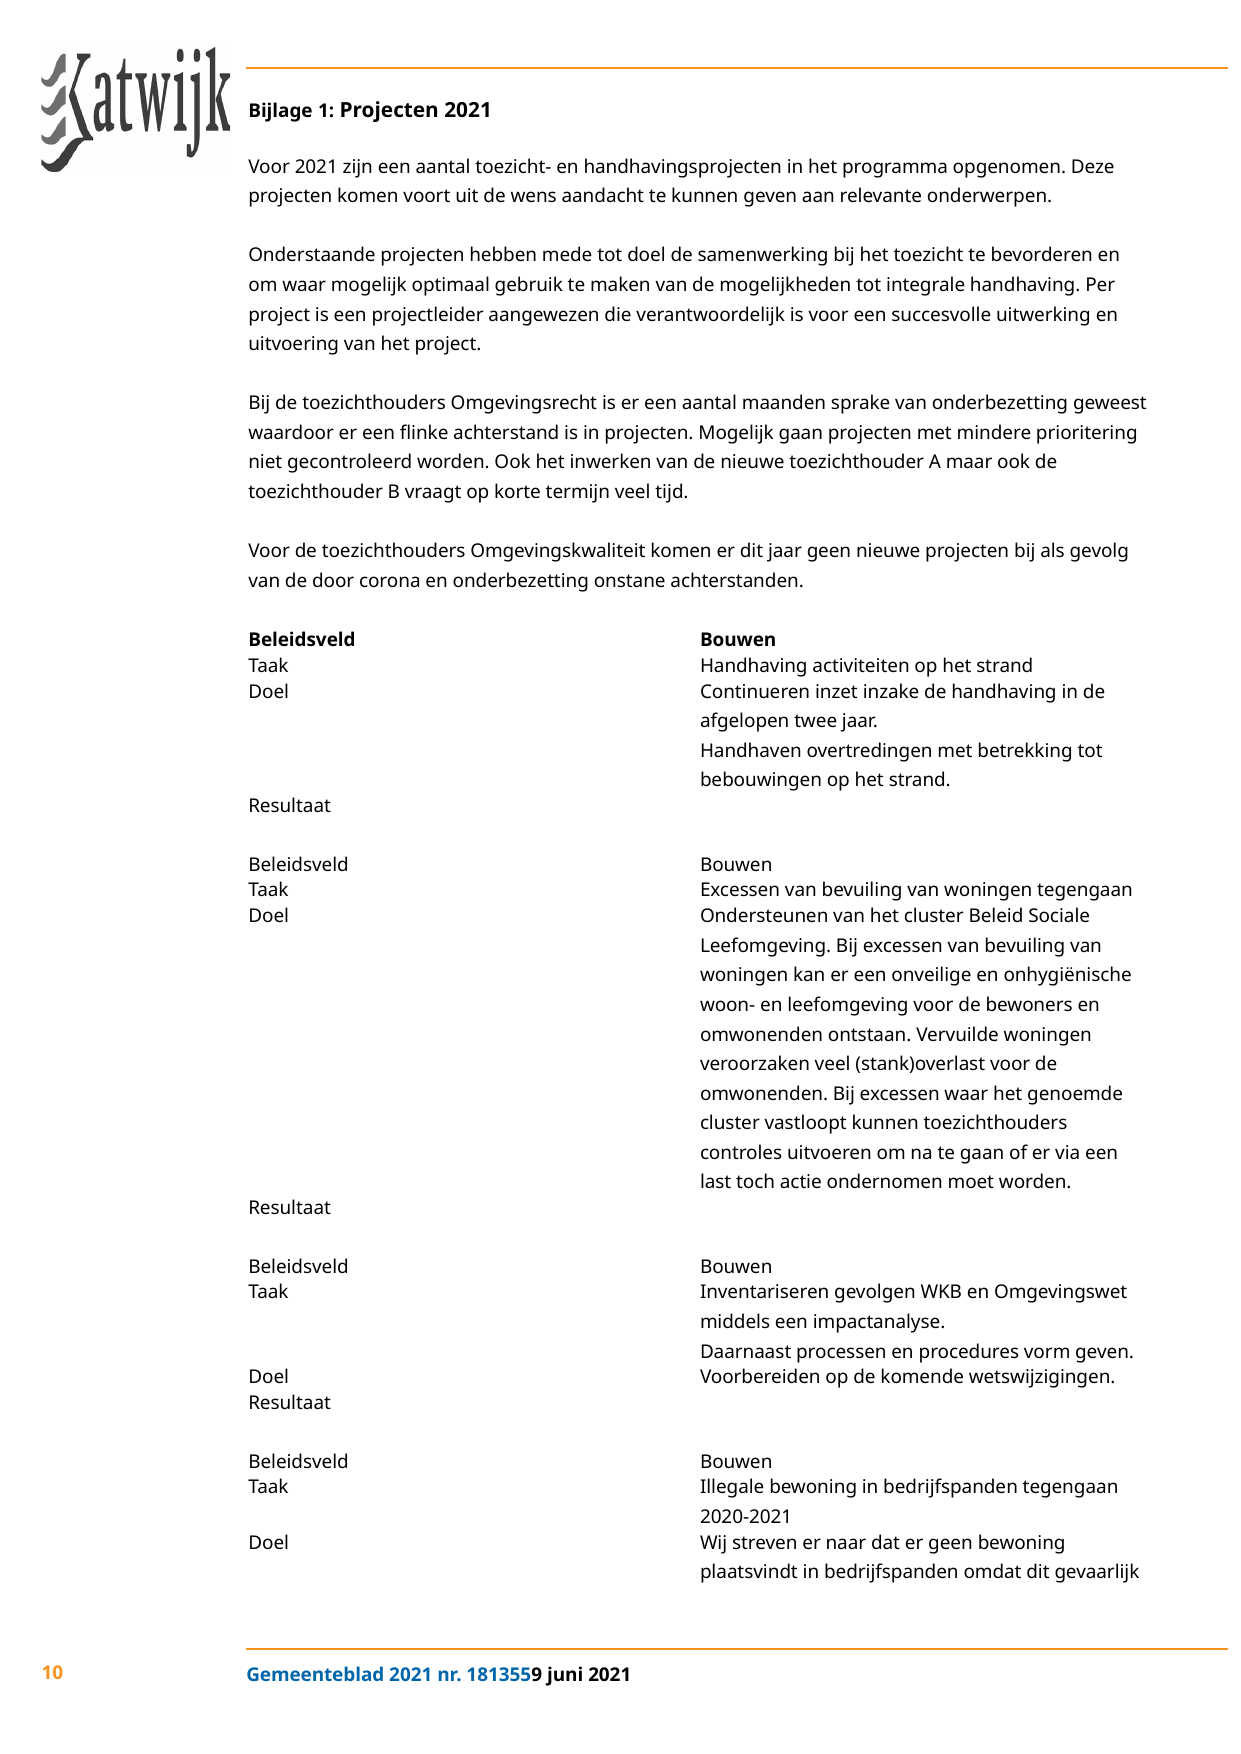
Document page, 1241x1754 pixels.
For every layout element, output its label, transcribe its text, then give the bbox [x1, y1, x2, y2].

table_cell Ondersteunen van het cluster Beleid Sociale Leefomgeving. Bij excessen van bevuiling van woningen kan er een onveilige en onhygiënische woon- en leefomgeving voor de bewoners en omwonenden ontstaan. Vervuilde woningen veroorzaken veel (stank)overlast voor de omwonenden. Bij excessen waar het genoemde cluster vastloopt kunnen toezichthouders controles uitvoeren om na te gaan of er via een last toch actie ondernomen moet worden. [700, 903, 1152, 1194]
table_cell Taak [248, 652, 700, 678]
table_cell Resultaat [248, 1194, 700, 1220]
table_cell Doel [248, 1364, 700, 1389]
text Bij de toezichthouders Omgevingsrecht is er een aantal maanden sprake van onderbezetting geweest waardoor er een flinke achterstand is in projecten. Mogelijk gaan projecten met mindere prioritering niet gecontroleerd worden. Ook het inwerken van de nieuwe toezichthouder A maar ook de toezichthouder B vraagt op korte termijn veel tijd. [248, 389, 1152, 504]
table_cell Voorbereiden op de komende wetswijzigingen. [700, 1364, 1152, 1389]
table_cell Resultaat [248, 1389, 700, 1415]
table_header Beleidsveld [248, 851, 700, 877]
text Voor de toezichthouders Omgevingskwaliteit komen er dit jaar geen nieuwe projecten bij als gevolg van de door corona en onderbezetting onstane achterstanden. [248, 537, 1152, 593]
table_header Beleidsveld [248, 1253, 700, 1279]
table_header Bouwen [700, 626, 1152, 652]
table_header Bouwen [700, 1448, 1152, 1474]
table_cell Handhaving activiteiten op het strand [700, 652, 1152, 678]
table_cell Doel [248, 903, 700, 1194]
picture [41, 47, 231, 172]
table_header Beleidsveld [248, 626, 700, 652]
table_cell [700, 1389, 1152, 1415]
table_cell Doel [248, 1529, 700, 1584]
table_cell Doel [248, 678, 700, 792]
table_cell [700, 1194, 1152, 1220]
text Voor 2021 zijn een aantal toezicht- en handhavingsprojecten in het programma opgenomen. Deze projecten komen voort uit de wens aandacht te kunnen geven aan relevante onderwerpen. [248, 153, 1152, 208]
table_cell Illegale bewoning in bedrijfspanden tegengaan 2020-2021 [700, 1474, 1152, 1529]
table_cell [700, 792, 1152, 818]
text Bijlage 1: Projecten 2021 [248, 95, 1152, 123]
table_cell Taak [248, 1279, 700, 1364]
text Onderstaande projecten hebben mede tot doel de samenwerking bij het toezicht te bevorderen en om waar mogelijk optimaal gebruik te maken van de mogelijkheden tot integrale handhaving. Per project is een projectleider aangewezen die verantwoordelijk is voor een succesvolle uitwerking en uitvoering van het project. [248, 242, 1152, 356]
table_cell Taak [248, 877, 700, 902]
table_cell Excessen van bevuiling van woningen tegengaan [700, 877, 1152, 902]
table_cell Continueren inzet inzake de handhaving in de afgelopen twee jaar. Handhaven overtredingen met betrekking tot bebouwingen op het strand. [700, 678, 1152, 792]
table_cell Wij streven er naar dat er geen bewoning plaatsvindt in bedrijfspanden omdat dit gevaarlijk [700, 1529, 1152, 1584]
table_cell Resultaat [248, 792, 700, 818]
table_header Bouwen [700, 851, 1152, 877]
table_header Bouwen [700, 1253, 1152, 1279]
table_cell Taak [248, 1474, 700, 1529]
table_header Beleidsveld [248, 1448, 700, 1474]
table_cell Inventariseren gevolgen WKB en Omgevingswet middels een impactanalyse. Daarnaast processen en procedures vorm geven. [700, 1279, 1152, 1364]
